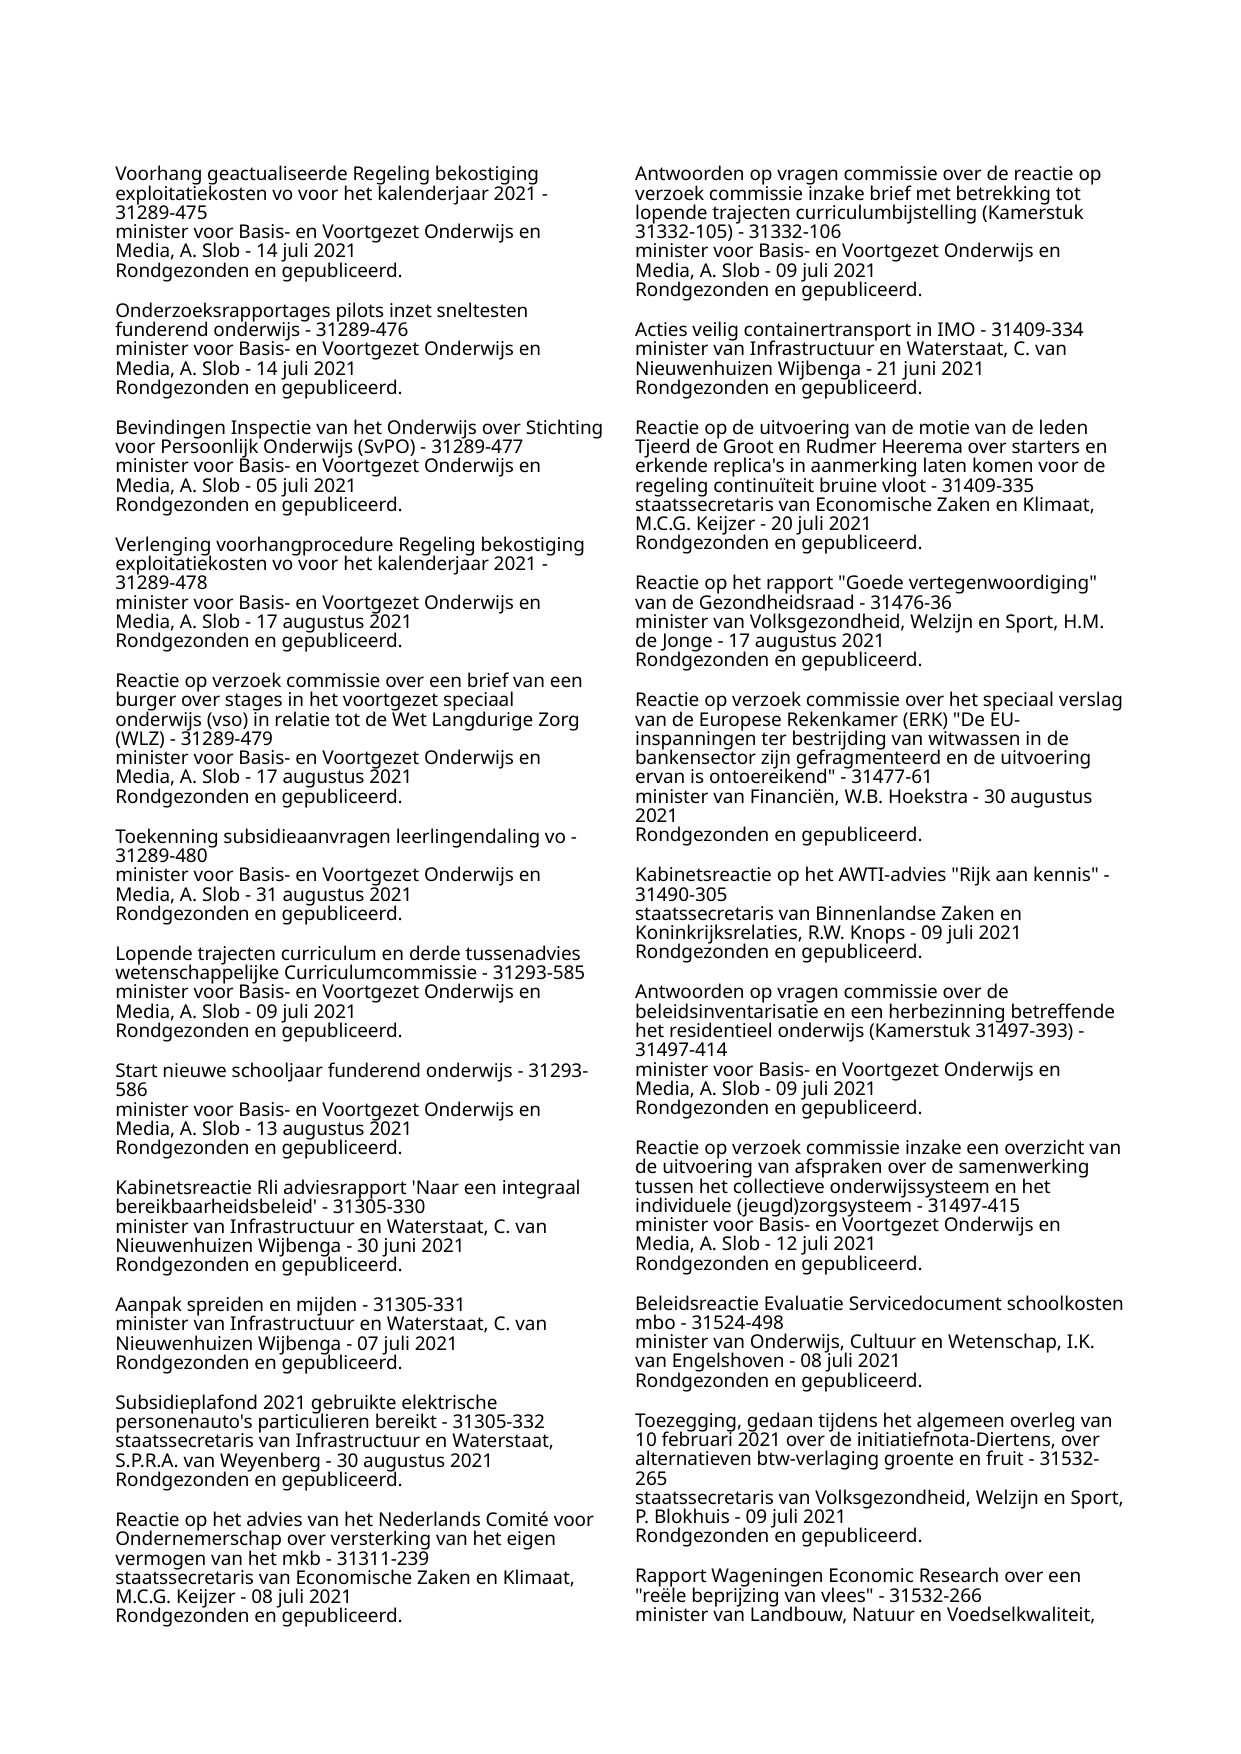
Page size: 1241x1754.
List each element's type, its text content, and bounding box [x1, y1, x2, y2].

text Rondgezonden en gepubliceerd. [115, 262, 605, 281]
text Rondgezonden en gepubliceerd. [115, 905, 605, 924]
text Aanpak spreiden en mijden - 31305-331 [115, 1296, 605, 1315]
text Rondgezonden en gepubliceerd. [635, 1255, 1125, 1274]
text staatssecretaris van Volksgezondheid, Welzijn en Sport, P. Blokhuis - 09 juli 2021 [635, 1489, 1125, 1527]
text Rondgezonden en gepubliceerd. [635, 651, 1125, 671]
text Rondgezonden en gepubliceerd. [635, 281, 1125, 300]
text Rondgezonden en gepubliceerd. [635, 943, 1125, 963]
text minister voor Basis- en Voortgezet Onderwijs en Media, A. Slob - 14 juli 2021 [115, 223, 605, 262]
text Rondgezonden en gepubliceerd. [115, 379, 605, 398]
text minister van Onderwijs, Cultuur en Wetenschap, I.K. van Engelshoven - 08 juli 2021 [635, 1333, 1125, 1372]
text minister van Infrastructuur en Waterstaat, C. van Nieuwenhuizen Wijbenga - 30 juni 2021 [115, 1218, 605, 1256]
text Onderzoeksrapportages pilots inzet sneltesten funderend onderwijs - 31289-476 [115, 302, 605, 340]
text Rapport Wageningen Economic Research over een "reële beprijzing van vlees" - 31532-266 [635, 1567, 1125, 1606]
text Rondgezonden en gepubliceerd. [115, 788, 605, 807]
text staatssecretaris van Economische Zaken en Klimaat, M.C.G. Keijzer - 08 juli 2021 [115, 1569, 605, 1607]
text Rondgezonden en gepubliceerd. [635, 379, 1125, 398]
text Subsidieplafond 2021 gebruikte elektrische personenauto's particulieren bereikt - 31305-332 [115, 1394, 605, 1432]
text minister voor Basis- en Voortgezet Onderwijs en Media, A. Slob - 12 juli 2021 [635, 1216, 1125, 1255]
text Rondgezonden en gepubliceerd. [635, 534, 1125, 554]
text Lopende trajecten curriculum en derde tussenadvies wetenschappelijke Curriculumcommissie - 31293-585 [115, 945, 605, 983]
text minister voor Basis- en Voortgezet Onderwijs en Media, A. Slob - 09 juli 2021 [635, 1061, 1125, 1099]
text minister van Infrastructuur en Waterstaat, C. van Nieuwenhuizen Wijbenga - 07 juli 2021 [115, 1315, 605, 1354]
text Reactie op verzoek commissie over het speciaal verslag van de Europese Rekenkamer (ERK) "De EU-inspanningen ter bestrijding van witwassen in de bankensector zijn gefragmenteerd en de uitvoering ervan is ontoereikend" - 31477-61 [635, 691, 1125, 788]
text Rondgezonden en gepubliceerd. [635, 1099, 1125, 1118]
text staatssecretaris van Infrastructuur en Waterstaat, S.P.R.A. van Weyenberg - 30 augustus 2021 [115, 1432, 605, 1471]
text minister van Volksgezondheid, Welzijn en Sport, H.M. de Jonge - 17 augustus 2021 [635, 613, 1125, 651]
text Reactie op de uitvoering van de motie van de leden Tjeerd de Groot en Rudmer Heerema over starters en erkende replica's in aanmerking laten komen voor de regeling continuïteit bruine vloot - 31409-335 [635, 419, 1125, 496]
text minister voor Basis- en Voortgezet Onderwijs en Media, A. Slob - 13 augustus 2021 [115, 1101, 605, 1139]
text Rondgezonden en gepubliceerd. [635, 1527, 1125, 1547]
text minister voor Basis- en Voortgezet Onderwijs en Media, A. Slob - 17 augustus 2021 [115, 749, 605, 788]
text Antwoorden op vragen commissie over de reactie op verzoek commissie inzake brief met betrekking tot lopende trajecten curriculumbijstelling (Kamerstuk 31332-105) - 31332-106 [635, 165, 1125, 242]
text Reactie op het advies van het Nederlands Comité voor Ondernemerschap over versterking van het eigen vermogen van het mkb - 31311-239 [115, 1511, 605, 1569]
text Rondgezonden en gepubliceerd. [115, 1607, 605, 1627]
text Toezegging, gedaan tijdens het algemeen overleg van 10 februari 2021 over de initiatiefnota-Diertens, over alternatieven btw-verlaging groente en fruit - 31532-265 [635, 1412, 1125, 1489]
text Rondgezonden en gepubliceerd. [115, 496, 605, 515]
text staatssecretaris van Economische Zaken en Klimaat, M.C.G. Keijzer - 20 juli 2021 [635, 496, 1125, 534]
text Rondgezonden en gepubliceerd. [635, 1372, 1125, 1391]
text minister voor Basis- en Voortgezet Onderwijs en Media, A. Slob - 09 juli 2021 [115, 983, 605, 1022]
text minister van Infrastructuur en Waterstaat, C. van Nieuwenhuizen Wijbenga - 21 juni 2021 [635, 340, 1125, 379]
text minister voor Basis- en Voortgezet Onderwijs en Media, A. Slob - 31 augustus 2021 [115, 866, 605, 905]
text Toekenning subsidieaanvragen leerlingendaling vo - 31289-480 [115, 828, 605, 866]
text Rondgezonden en gepubliceerd. [635, 826, 1125, 846]
text Reactie op verzoek commissie over een brief van een burger over stages in het voortgezet speciaal onderwijs (vso) in relatie tot de Wet Langdurige Zorg (WLZ) - 31289-479 [115, 672, 605, 749]
text minister voor Basis- en Voortgezet Onderwijs en Media, A. Slob - 05 juli 2021 [115, 457, 605, 496]
text Voorhang geactualiseerde Regeling bekostiging exploitatiekosten vo voor het kalenderjaar 2021 - 31289-475 [115, 165, 605, 223]
text Rondgezonden en gepubliceerd. [115, 1256, 605, 1275]
text Rondgezonden en gepubliceerd. [115, 1022, 605, 1041]
text minister van Landbouw, Natuur en Voedselkwaliteit, [635, 1606, 1125, 1625]
text minister van Financiën, W.B. Hoekstra - 30 augustus 2021 [635, 788, 1125, 826]
text Rondgezonden en gepubliceerd. [115, 1354, 605, 1373]
text Bevindingen Inspectie van het Onderwijs over Stichting voor Persoonlijk Onderwijs (SvPO) - 31289-477 [115, 419, 605, 457]
text Rondgezonden en gepubliceerd. [115, 632, 605, 651]
text Rondgezonden en gepubliceerd. [115, 1139, 605, 1158]
text Acties veilig containertransport in IMO - 31409-334 [635, 321, 1125, 340]
text Rondgezonden en gepubliceerd. [115, 1471, 605, 1490]
text minister voor Basis- en Voortgezet Onderwijs en Media, A. Slob - 14 juli 2021 [115, 340, 605, 379]
text Kabinetsreactie Rli adviesrapport 'Naar een integraal bereikbaarheidsbeleid' - 31305-330 [115, 1179, 605, 1218]
text Verlenging voorhangprocedure Regeling bekostiging exploitatiekosten vo voor het kalenderjaar 2021 - 31289-478 [115, 536, 605, 594]
text Reactie op verzoek commissie inzake een overzicht van de uitvoering van afspraken over de samenwerking tussen het collectieve onderwijssysteem en het individuele (jeugd)zorgsysteem - 31497-415 [635, 1139, 1125, 1216]
text Kabinetsreactie op het AWTI-advies "Rijk aan kennis" - 31490-305 [635, 866, 1125, 905]
text staatssecretaris van Binnenlandse Zaken en Koninkrijksrelaties, R.W. Knops - 09 juli 2021 [635, 905, 1125, 943]
text Antwoorden op vragen commissie over de beleidsinventarisatie en een herbezinning betreffende het residentieel onderwijs (Kamerstuk 31497-393) - 31497-414 [635, 983, 1125, 1061]
text Beleidsreactie Evaluatie Servicedocument schoolkosten mbo - 31524-498 [635, 1295, 1125, 1333]
text minister voor Basis- en Voortgezet Onderwijs en Media, A. Slob - 09 juli 2021 [635, 242, 1125, 281]
text Start nieuwe schooljaar funderend onderwijs - 31293-586 [115, 1062, 605, 1101]
text Reactie op het rapport "Goede vertegenwoordiging" van de Gezondheidsraad - 31476-36 [635, 574, 1125, 613]
text minister voor Basis- en Voortgezet Onderwijs en Media, A. Slob - 17 augustus 2021 [115, 594, 605, 632]
